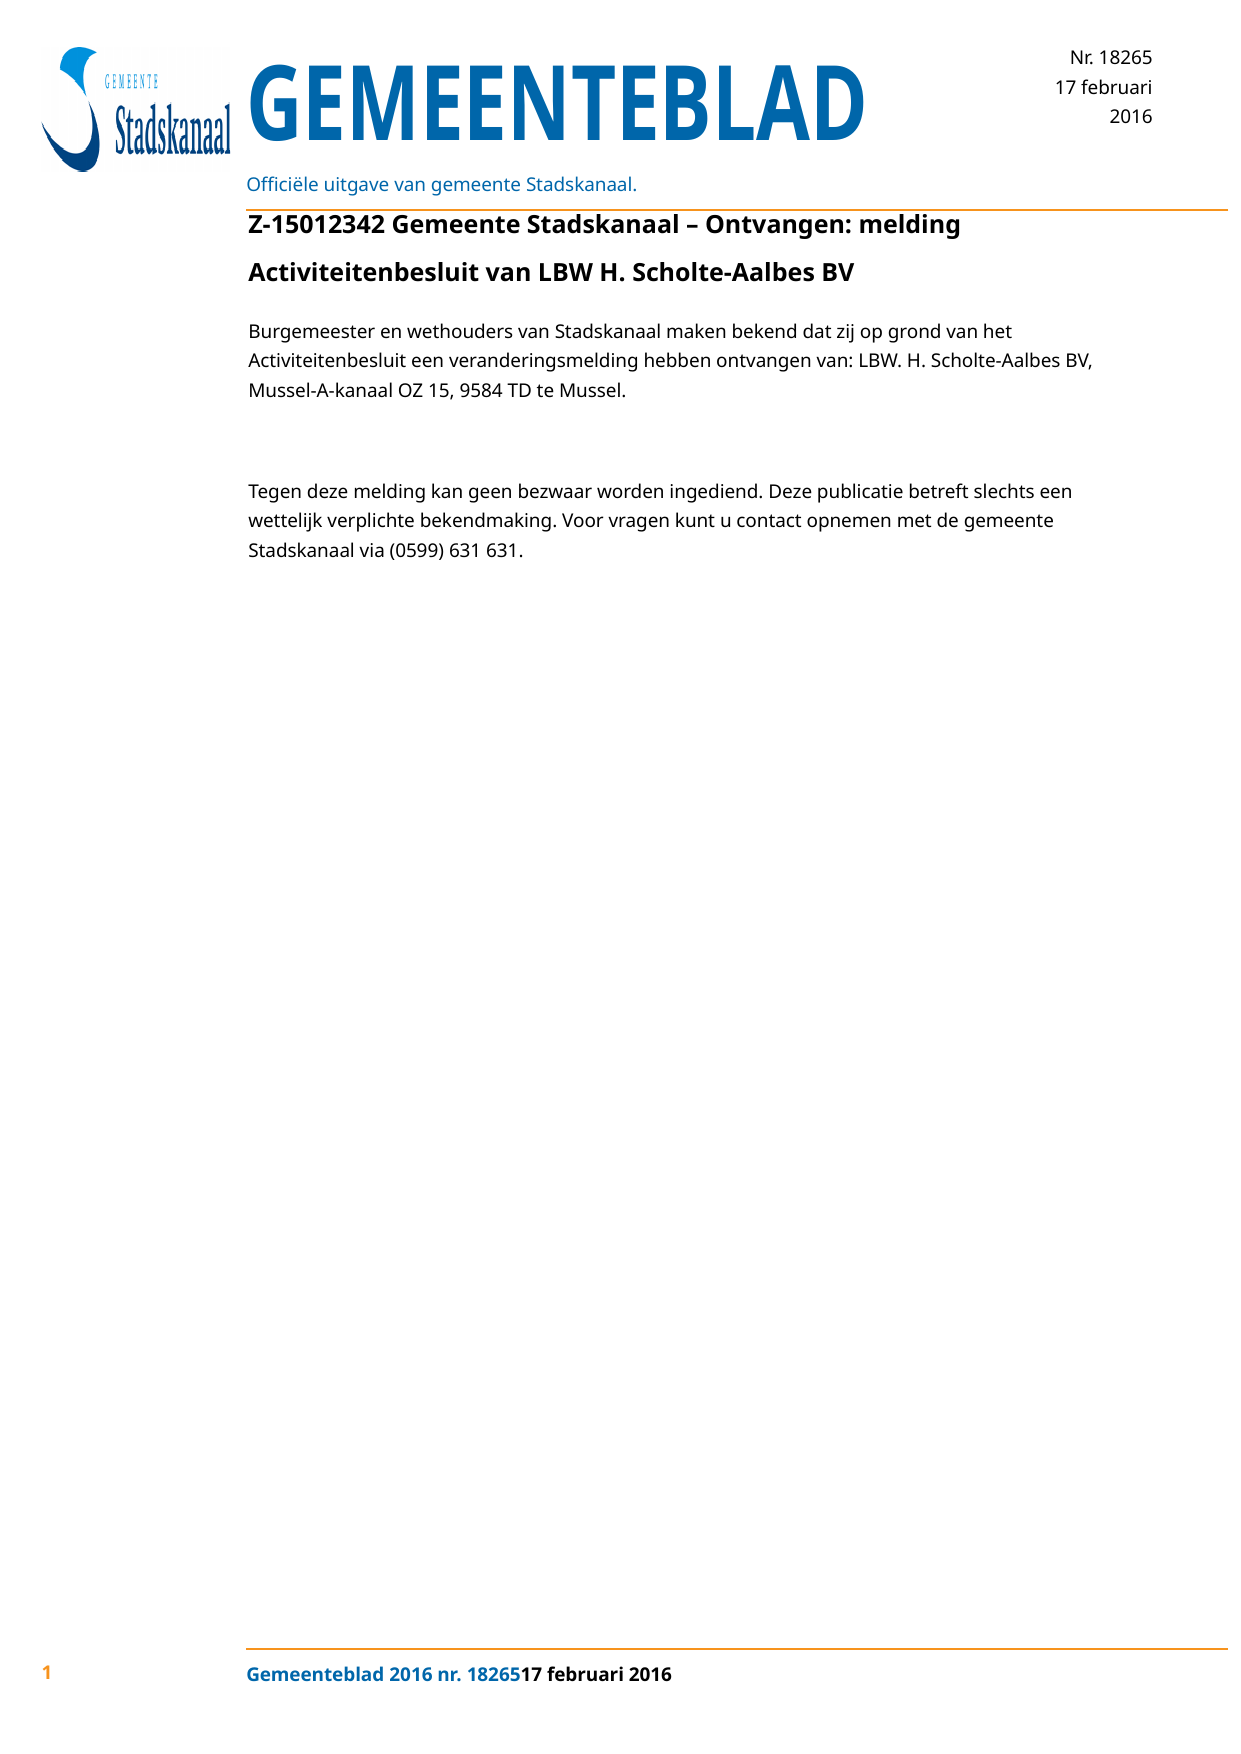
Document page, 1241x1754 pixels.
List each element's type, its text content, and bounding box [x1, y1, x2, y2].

text Burgemeester en wethouders van Stadskanaal maken bekend dat zij op grond van het Activiteitenbesluit een veranderingsmelding hebben ontvangen van: LBW. H. Scholte-Aalbes BV, Mussel-A-kanaal OZ 15, 9584 TD te Mussel. [248, 318, 1152, 403]
text Tegen deze melding kan geen bezwaar worden ingediend. Deze publicatie betreft slechts een wettelijk verplichte bekendmaking. Voor vragen kunt u contact opnemen met de gemeente Stadskanaal via (0599) 631 631. [248, 478, 1152, 563]
text Z-15012342 Gemeente Stadskanaal – Ontvangen: melding Activiteitenbesluit van LBW H. Scholte-Aalbes BV [248, 211, 1152, 288]
picture [41, 47, 231, 172]
